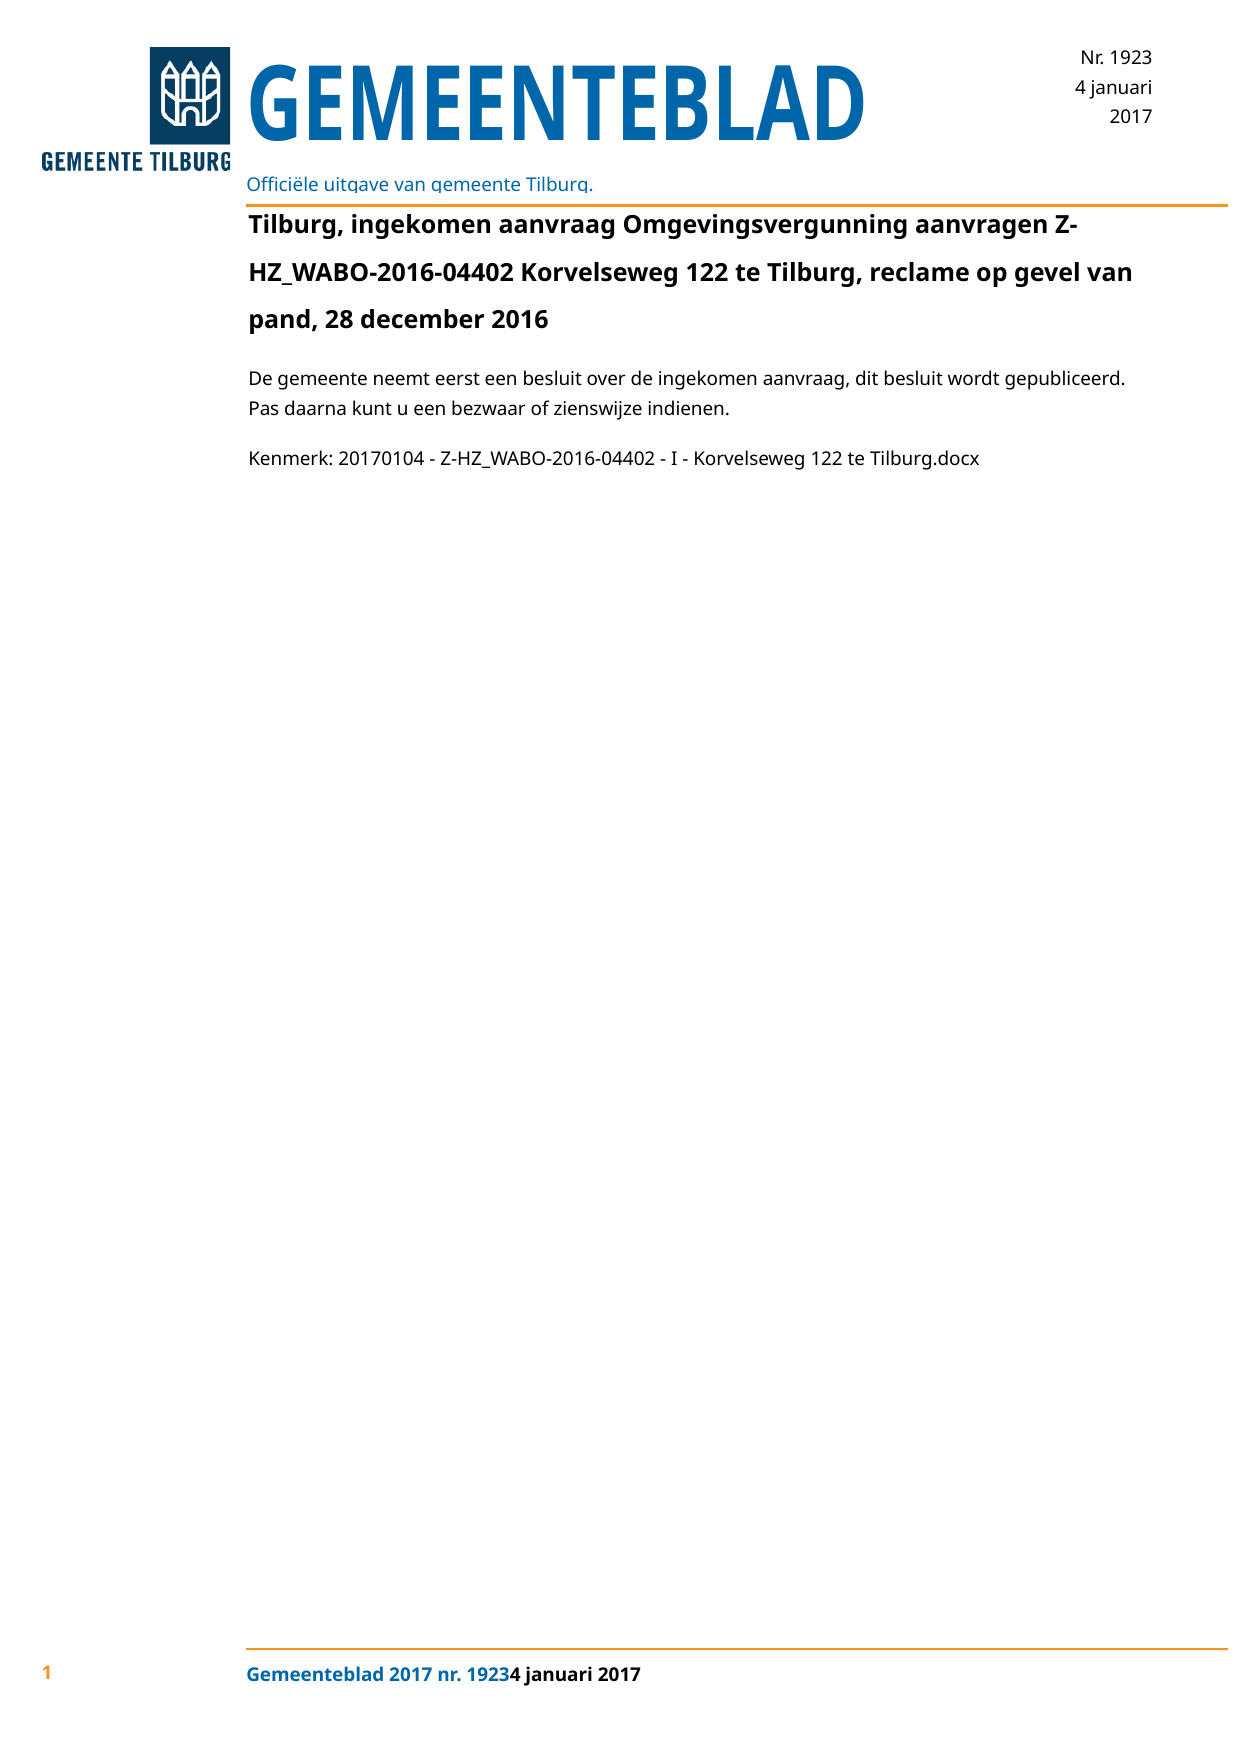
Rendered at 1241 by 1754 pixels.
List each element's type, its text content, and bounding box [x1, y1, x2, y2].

picture [41, 47, 231, 172]
text Tilburg, ingekomen aanvraag Omgevingsvergunning aanvragen Z-HZ_WABO-2016-04402 Korvelseweg 122 te Tilburg, reclame op gevel van pand, 28 december 2016 [248, 207, 1152, 336]
text Kenmerk: 20170104 - Z-HZ_WABO-2016-04402 - I - Korvelseweg 122 te Tilburg.docx [248, 446, 1152, 471]
text De gemeente neemt eerst een besluit over de ingekomen aanvraag, dit besluit wordt gepubliceerd. Pas daarna kunt u een bezwaar of zienswijze indienen. [248, 366, 1152, 421]
